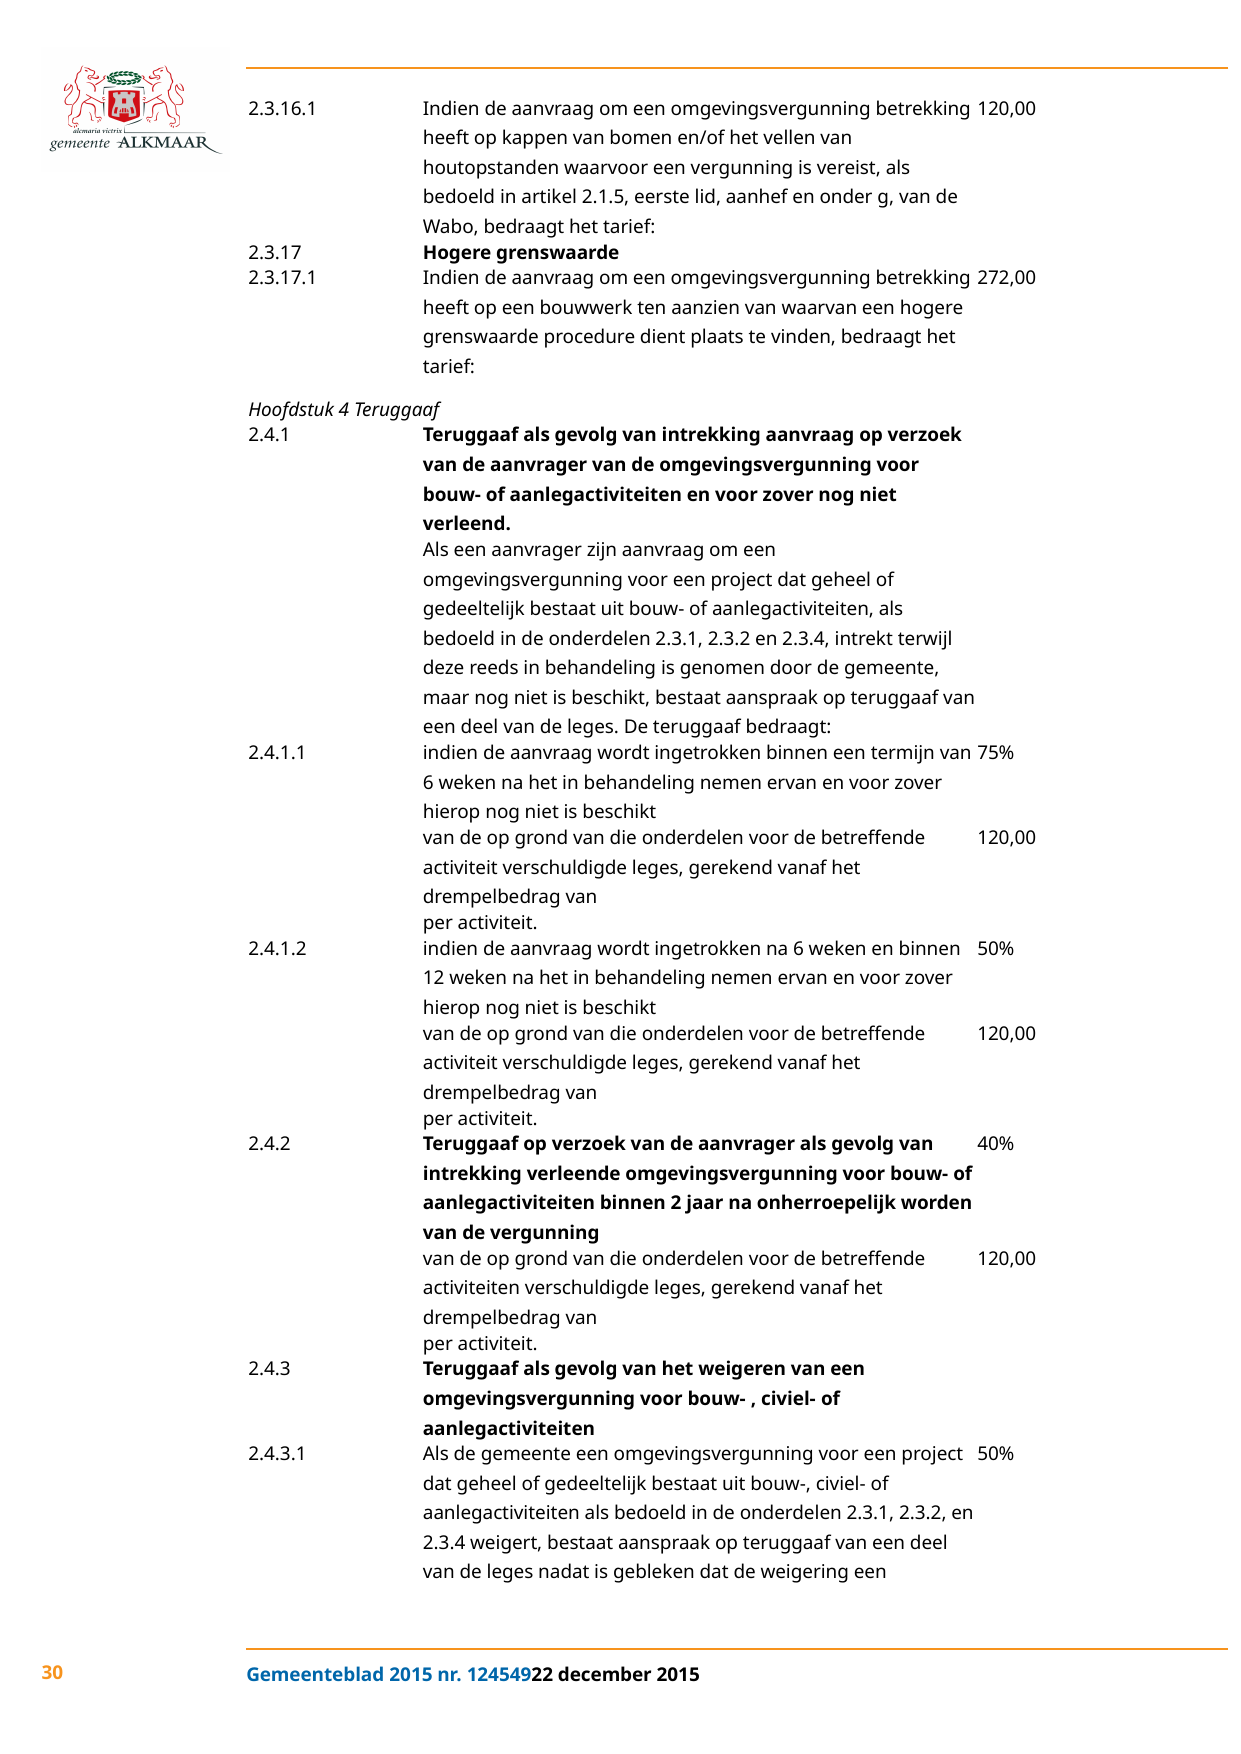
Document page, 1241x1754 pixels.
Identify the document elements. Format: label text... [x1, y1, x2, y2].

table_cell [248, 1330, 423, 1356]
table_cell [977, 1356, 1152, 1440]
table_cell [248, 536, 423, 739]
table_cell 50% [977, 1440, 1152, 1584]
table_cell van de op grond van die onderdelen voor de betreffende activiteit verschuldigde leges, gerekend vanaf het drempelbedrag van [423, 824, 977, 909]
table_cell 272,00 [977, 265, 1152, 379]
table_cell Hogere grenswaarde [423, 239, 977, 264]
table_cell 120,00 [977, 1020, 1152, 1105]
table_cell [977, 239, 1152, 264]
table_cell [977, 1105, 1152, 1130]
table_cell [248, 1105, 423, 1130]
table_cell 2.4.1.1 [248, 739, 423, 824]
table_cell 2.3.17 [248, 239, 423, 264]
table_cell 50% [977, 935, 1152, 1020]
table_cell 120,00 [977, 824, 1152, 909]
table_cell [248, 824, 423, 909]
table_cell [248, 1020, 423, 1105]
table_cell [977, 909, 1152, 935]
table_cell Indien de aanvraag om een omgevingsvergunning betrekking heeft op een bouwwerk ten aanzien van waarvan een hogere grenswaarde procedure dient plaats te vinden, bedraagt het tarief: [423, 265, 977, 379]
table_cell 75% [977, 739, 1152, 824]
table_cell indien de aanvraag wordt ingetrokken binnen een termijn van 6 weken na het in behandeling nemen ervan en voor zover hierop nog niet is beschikt [423, 739, 977, 824]
table_cell 120,00 [977, 1245, 1152, 1330]
table_cell 2.3.16.1 [248, 95, 423, 239]
table_cell Teruggaaf op verzoek van de aanvrager als gevolg van intrekking verleende omgevingsvergunning voor bouw- of aanlegactiviteiten binnen 2 jaar na onherroepelijk worden van de vergunning [423, 1130, 977, 1245]
table_cell 120,00 [977, 95, 1152, 239]
table_cell 2.3.17.1 [248, 265, 423, 379]
table_cell 40% [977, 1130, 1152, 1245]
table_cell 2.4.3 [248, 1356, 423, 1440]
table_cell per activiteit. [423, 1330, 977, 1356]
table_cell Indien de aanvraag om een omgevingsvergunning betrekking heeft op kappen van bomen en/of het vellen van houtopstanden waarvoor een vergunning is vereist, als bedoeld in artikel 2.1.5, eerste lid, aanhef en onder g, van de Wabo, bedraagt het tarief: [423, 95, 977, 239]
table_cell Als de gemeente een omgevingsvergunning voor een project dat geheel of gedeeltelijk bestaat uit bouw-, civiel- of aanlegactiviteiten als bedoeld in de onderdelen 2.3.1, 2.3.2, en 2.3.4 weigert, bestaat aanspraak op teruggaaf van een deel van de leges nadat is gebleken dat de weigering een [423, 1440, 977, 1584]
table_cell [977, 536, 1152, 739]
table_cell van de op grond van die onderdelen voor de betreffende activiteiten verschuldigde leges, gerekend vanaf het drempelbedrag van [423, 1245, 977, 1330]
table_cell [248, 909, 423, 935]
table_cell 2.4.2 [248, 1130, 423, 1245]
table_cell 2.4.3.1 [248, 1440, 423, 1584]
table_header 2.4.1 [248, 422, 423, 536]
table_cell 2.4.1.2 [248, 935, 423, 1020]
picture [41, 47, 231, 172]
table_header Teruggaaf als gevolg van intrekking aanvraag op verzoek van de aanvrager van de omgevingsvergunning voor bouw- of aanlegactiviteiten en voor zover nog niet verleend. [423, 422, 977, 536]
table_cell Als een aanvrager zijn aanvraag om een omgevingsvergunning voor een project dat geheel of gedeeltelijk bestaat uit bouw- of aanlegactiviteiten, als bedoeld in de onderdelen 2.3.1, 2.3.2 en 2.3.4, intrekt terwijl deze reeds in behandeling is genomen door de gemeente, maar nog niet is beschikt, bestaat aanspraak op teruggaaf van een deel van de leges. De teruggaaf bedraagt: [423, 536, 977, 739]
table_cell van de op grond van die onderdelen voor de betreffende activiteit verschuldigde leges, gerekend vanaf het drempelbedrag van [423, 1020, 977, 1105]
table_cell Teruggaaf als gevolg van het weigeren van een omgevingsvergunning voor bouw- , civiel- of aanlegactiviteiten [423, 1356, 977, 1440]
table_header [977, 422, 1152, 536]
table_cell [977, 1330, 1152, 1356]
table_cell per activiteit. [423, 1105, 977, 1130]
text Hoofdstuk 4 Teruggaaf [248, 396, 1152, 422]
table_cell [248, 1245, 423, 1330]
table_cell per activiteit. [423, 909, 977, 935]
table_cell indien de aanvraag wordt ingetrokken na 6 weken en binnen 12 weken na het in behandeling nemen ervan en voor zover hierop nog niet is beschikt [423, 935, 977, 1020]
